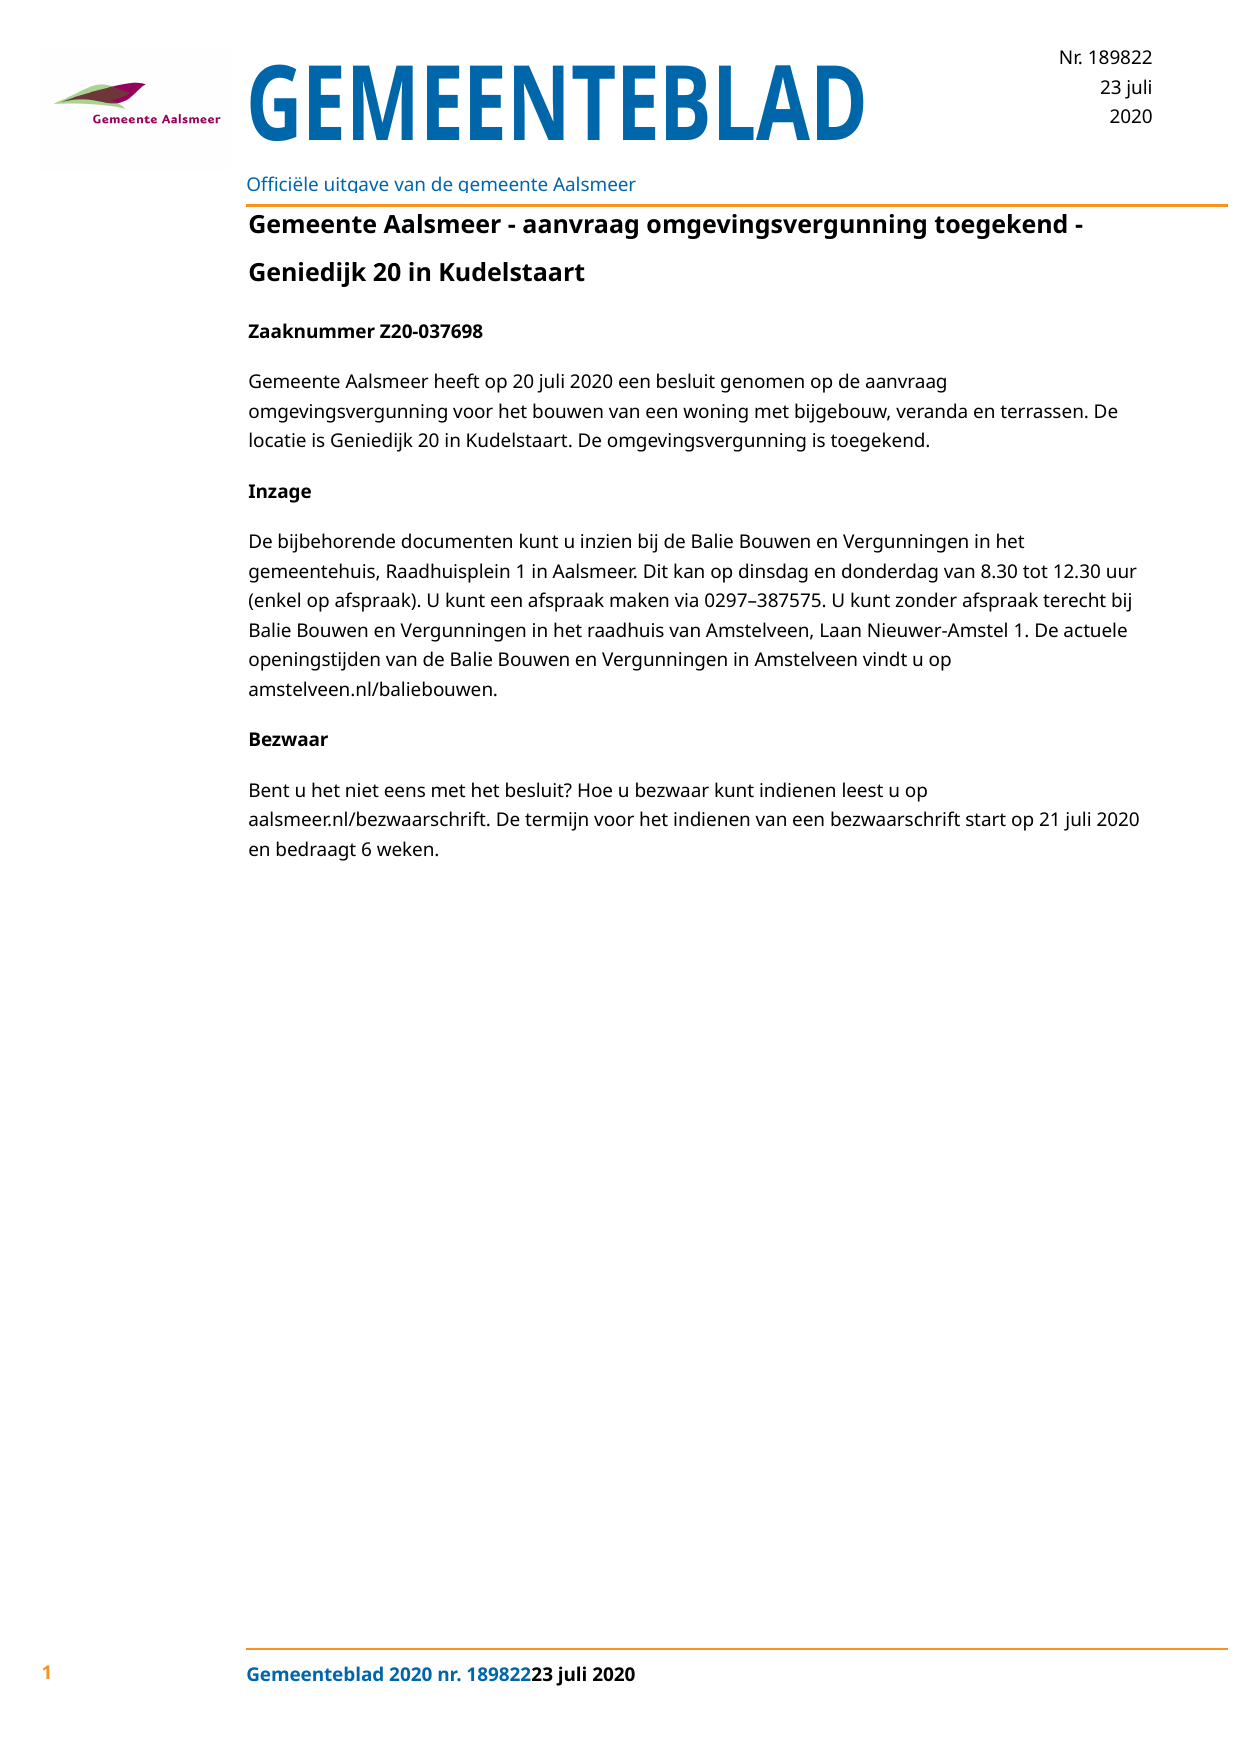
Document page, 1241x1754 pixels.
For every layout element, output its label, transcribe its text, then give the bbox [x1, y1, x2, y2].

text Gemeente Aalsmeer - aanvraag omgevingsvergunning toegekend - Geniedijk 20 in Kudelstaart [248, 207, 1152, 288]
text Inzage [248, 478, 1152, 504]
text Bezwaar [248, 727, 1152, 752]
text De bijbehorende documenten kunt u inzien bij de Balie Bouwen en Vergunningen in het gemeentehuis, Raadhuisplein 1 in Aalsmeer. Dit kan op dinsdag en donderdag van 8.30 tot 12.30 uur (enkel op afspraak). U kunt een afspraak maken via 0297–387575. U kunt zonder afspraak terecht bij Balie Bouwen en Vergunningen in het raadhuis van Amstelveen, Laan Nieuwer-Amstel 1. De actuele openingstijden van de Balie Bouwen en Vergunningen in Amstelveen vindt u op amstelveen.nl/baliebouwen. [248, 528, 1152, 702]
text Bent u het niet eens met het besluit? Hoe u bezwaar kunt indienen leest u op aalsmeer.nl/bezwaarschrift. De termijn voor het indienen van een bezwaarschrift start op 21 juli 2020 en bedraagt 6 weken. [248, 777, 1152, 862]
picture [41, 47, 231, 172]
text Gemeente Aalsmeer heeft op 20 juli 2020 een besluit genomen op de aanvraag omgevingsvergunning voor het bouwen van een woning met bijgebouw, veranda en terrassen. De locatie is Geniedijk 20 in Kudelstaart. De omgevingsvergunning is toegekend. [248, 368, 1152, 453]
text Zaaknummer Z20-037698 [248, 318, 1152, 344]
